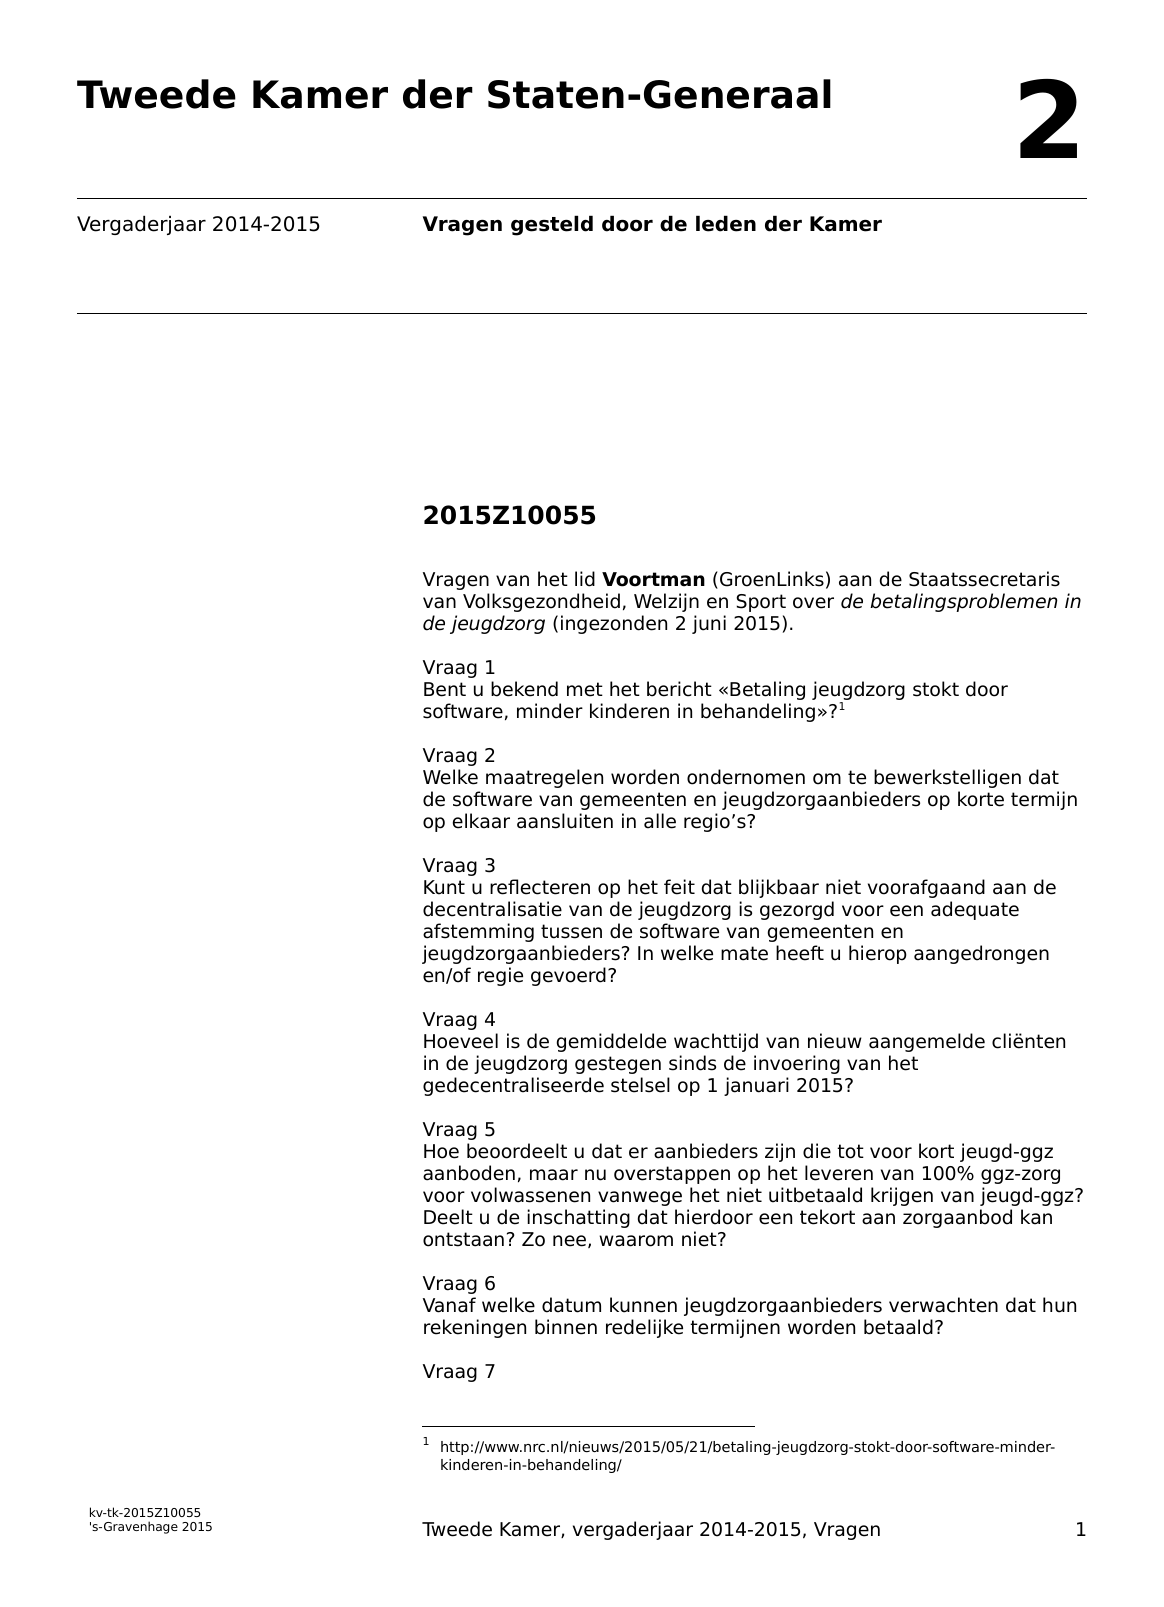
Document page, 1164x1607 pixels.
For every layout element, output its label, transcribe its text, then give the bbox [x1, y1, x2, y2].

table_cell Vragen gesteld door de leden der Kamer [422, 199, 1087, 313]
text http://www.nrc.nl/nieuws/2015/05/21/betaling-jeugdzorg-stokt-door-software-minder-kinderen-in-behandeling/ [422, 1435, 1087, 1474]
text Hoeveel is de gemiddelde wachttijd van nieuw aangemelde cliënten in de jeugdzorg gestegen sinds de invoering van het gedecentraliseerde stelsel op 1 januari 2015? [422, 1031, 1087, 1097]
text Welke maatregelen worden ondernomen om te bewerkstelligen dat de software van gemeenten en jeugdzorgaanbieders op korte termijn op elkaar aansluiten in alle regio’s? [422, 767, 1087, 833]
table_header Tweede Kamer der Staten-Generaal [77, 59, 886, 198]
table_header 2 [886, 59, 1087, 198]
text Vanaf welke datum kunnen jeugdzorgaanbieders verwachten dat hun rekeningen binnen redelijke termijnen worden betaald? [422, 1295, 1087, 1339]
text Kunt u reflecteren op het feit dat blijkbaar niet voorafgaand aan de decentralisatie van de jeugdzorg is gezorgd voor een adequate afstemming tussen de software van gemeenten en jeugdzorgaanbieders? In welke mate heeft u hierop aangedrongen en/of regie gevoerd? [422, 877, 1087, 987]
text Vragen van het lid Voortman (GroenLinks) aan de Staatssecretaris van Volksgezondheid, Welzijn en Sport over de betalingsproblemen in de jeugdzorg (ingezonden 2 juni 2015). [422, 569, 1087, 635]
text 's-Gravenhage 2015 [88, 1520, 323, 1534]
text Vraag 6 [422, 1273, 1087, 1295]
table_cell Vergaderjaar 2014-2015 [77, 199, 422, 313]
text 2015Z10055 [422, 501, 1087, 531]
text Vraag 2 [422, 745, 1087, 767]
text Vraag 4 [422, 1009, 1087, 1031]
text kv-tk-2015Z10055 [88, 1506, 323, 1520]
text Vraag 3 [422, 855, 1087, 877]
text Vraag 1 [422, 657, 1087, 679]
text Vraag 7 [422, 1361, 1087, 1383]
text Hoe beoordeelt u dat er aanbieders zijn die tot voor kort jeugd-ggz aanboden, maar nu overstappen op het leveren van 100% ggz-zorg voor volwassenen vanwege het niet uitbetaald krijgen van jeugd-ggz? Deelt u de inschatting dat hierdoor een tekort aan zorgaanbod kan ontstaan? Zo nee, waarom niet? [422, 1141, 1087, 1251]
text Vraag 5 [422, 1119, 1087, 1141]
text Bent u bekend met het bericht «Betaling jeugdzorg stokt door software, minder kinderen in behandeling»? [422, 679, 1087, 723]
